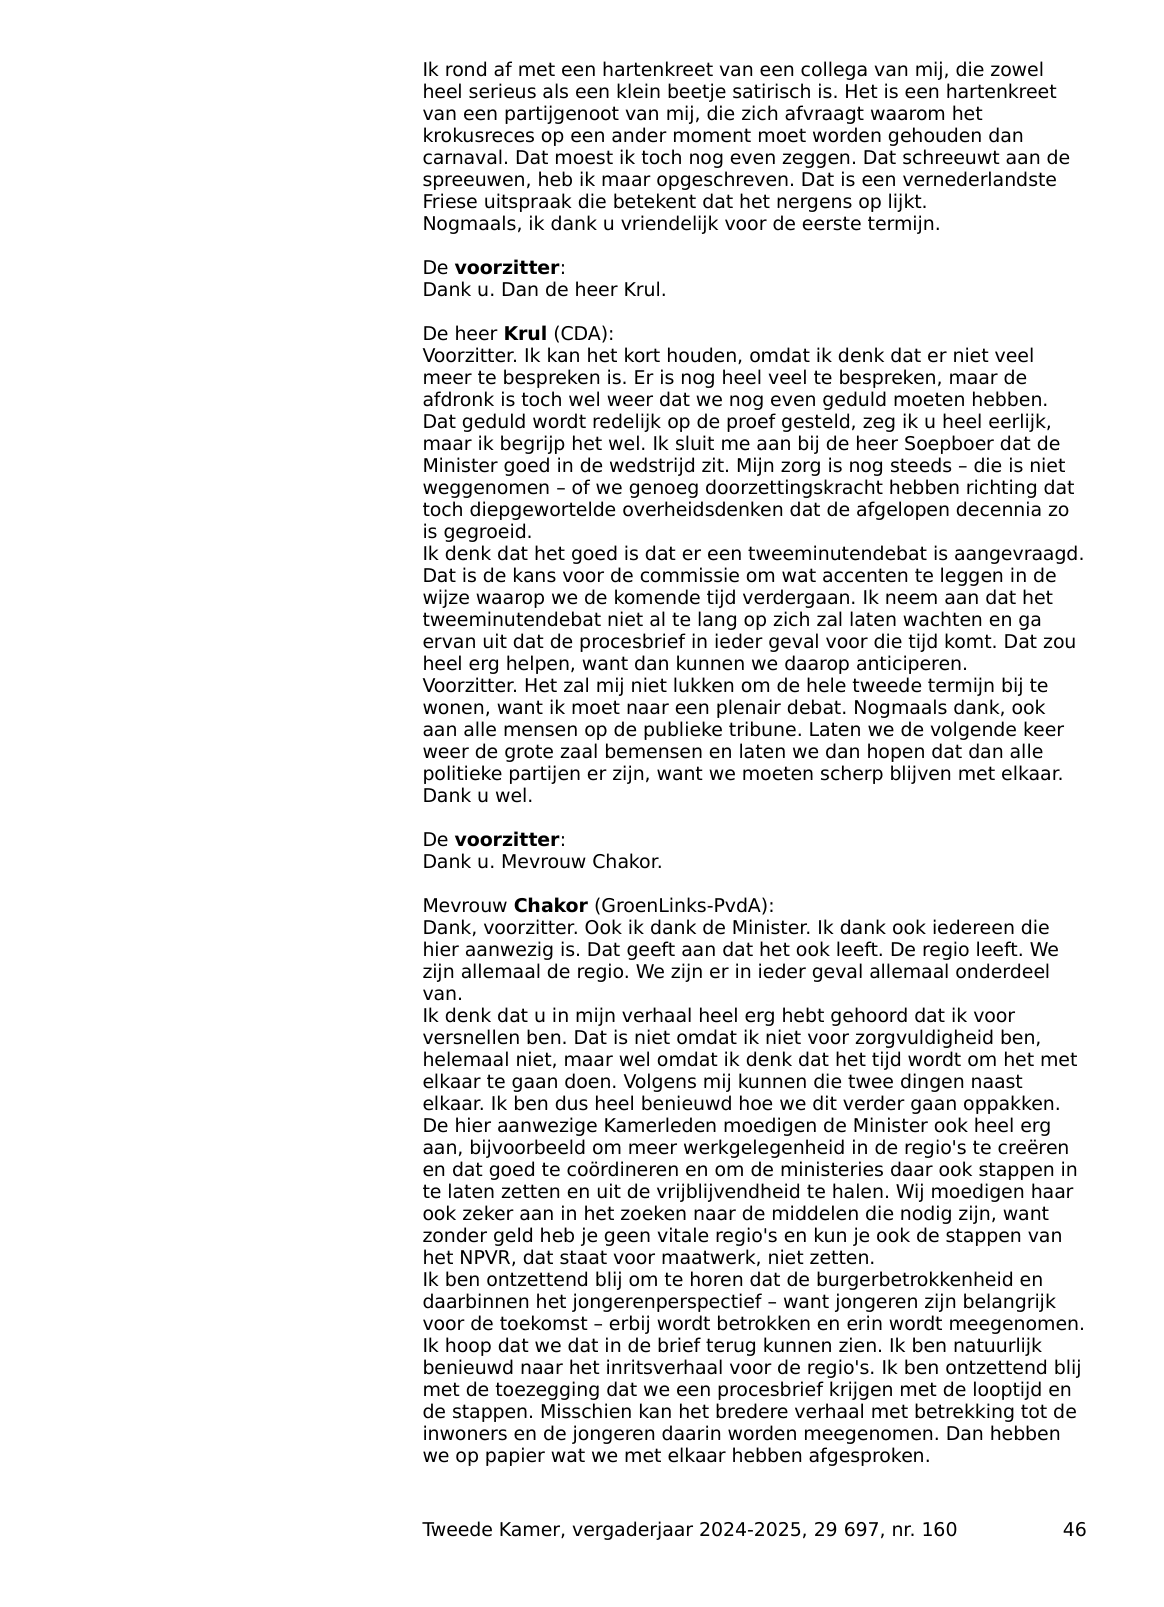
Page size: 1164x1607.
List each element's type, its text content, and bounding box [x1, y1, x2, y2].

text Nogmaals, ik dank u vriendelijk voor de eerste termijn. [422, 213, 1087, 235]
text Voorzitter. Het zal mij niet lukken om de hele tweede termijn bij te wonen, want ik moet naar een plenair debat. Nogmaals dank, ook aan alle mensen op de publieke tribune. Laten we de volgende keer weer de grote zaal bemensen en laten we dan hopen dat dan alle politieke partijen er zijn, want we moeten scherp blijven met elkaar. [422, 675, 1087, 785]
text Ik denk dat het goed is dat er een tweeminutendebat is aangevraagd. Dat is de kans voor de commissie om wat accenten te leggen in de wijze waarop we de komende tijd verdergaan. Ik neem aan dat het tweeminutendebat niet al te lang op zich zal laten wachten en ga ervan uit dat de procesbrief in ieder geval voor die tijd komt. Dat zou heel erg helpen, want dan kunnen we daarop anticiperen. [422, 543, 1087, 675]
text De voorzitter: [422, 257, 1087, 279]
text De heer Krul (CDA): [422, 323, 1087, 345]
text Ik ben ontzettend blij om te horen dat de burgerbetrokkenheid en daarbinnen het jongerenperspectief – want jongeren zijn belangrijk voor de toekomst – erbij wordt betrokken en erin wordt meegenomen. Ik hoop dat we dat in de brief terug kunnen zien. Ik ben natuurlijk benieuwd naar het inritsverhaal voor de regio's. Ik ben ontzettend blij met de toezegging dat we een procesbrief krijgen met de looptijd en de stappen. Misschien kan het bredere verhaal met betrekking tot de inwoners en de jongeren daarin worden meegenomen. Dan hebben we op papier wat we met elkaar hebben afgesproken. [422, 1269, 1087, 1467]
text Mevrouw Chakor (GroenLinks-PvdA): [422, 895, 1087, 917]
text Ik rond af met een hartenkreet van een collega van mij, die zowel heel serieus als een klein beetje satirisch is. Het is een hartenkreet van een partijgenoot van mij, die zich afvraagt waarom het krokusreces op een ander moment moet worden gehouden dan carnaval. Dat moest ik toch nog even zeggen. Dat schreeuwt aan de spreeuwen, heb ik maar opgeschreven. Dat is een vernederlandste Friese uitspraak die betekent dat het nergens op lijkt. [422, 59, 1087, 213]
text Dank u. Dan de heer Krul. [422, 279, 1087, 301]
text Dank u. Mevrouw Chakor. [422, 851, 1087, 873]
text De voorzitter: [422, 829, 1087, 851]
text Dank u wel. [422, 785, 1087, 807]
text Ik denk dat u in mijn verhaal heel erg hebt gehoord dat ik voor versnellen ben. Dat is niet omdat ik niet voor zorgvuldigheid ben, helemaal niet, maar wel omdat ik denk dat het tijd wordt om het met elkaar te gaan doen. Volgens mij kunnen die twee dingen naast elkaar. Ik ben dus heel benieuwd hoe we dit verder gaan oppakken. De hier aanwezige Kamerleden moedigen de Minister ook heel erg aan, bijvoorbeeld om meer werkgelegenheid in de regio's te creëren en dat goed te coördineren en om de ministeries daar ook stappen in te laten zetten en uit de vrijblijvendheid te halen. Wij moedigen haar ook zeker aan in het zoeken naar de middelen die nodig zijn, want zonder geld heb je geen vitale regio's en kun je ook de stappen van het NPVR, dat staat voor maatwerk, niet zetten. [422, 1005, 1087, 1269]
text Voorzitter. Ik kan het kort houden, omdat ik denk dat er niet veel meer te bespreken is. Er is nog heel veel te bespreken, maar de afdronk is toch wel weer dat we nog even geduld moeten hebben. Dat geduld wordt redelijk op de proef gesteld, zeg ik u heel eerlijk, maar ik begrijp het wel. Ik sluit me aan bij de heer Soepboer dat de Minister goed in de wedstrijd zit. Mijn zorg is nog steeds – die is niet weggenomen – of we genoeg doorzettingskracht hebben richting dat toch diepgewortelde overheidsdenken dat de afgelopen decennia zo is gegroeid. [422, 345, 1087, 543]
text Dank, voorzitter. Ook ik dank de Minister. Ik dank ook iedereen die hier aanwezig is. Dat geeft aan dat het ook leeft. De regio leeft. We zijn allemaal de regio. We zijn er in ieder geval allemaal onderdeel van. [422, 917, 1087, 1005]
